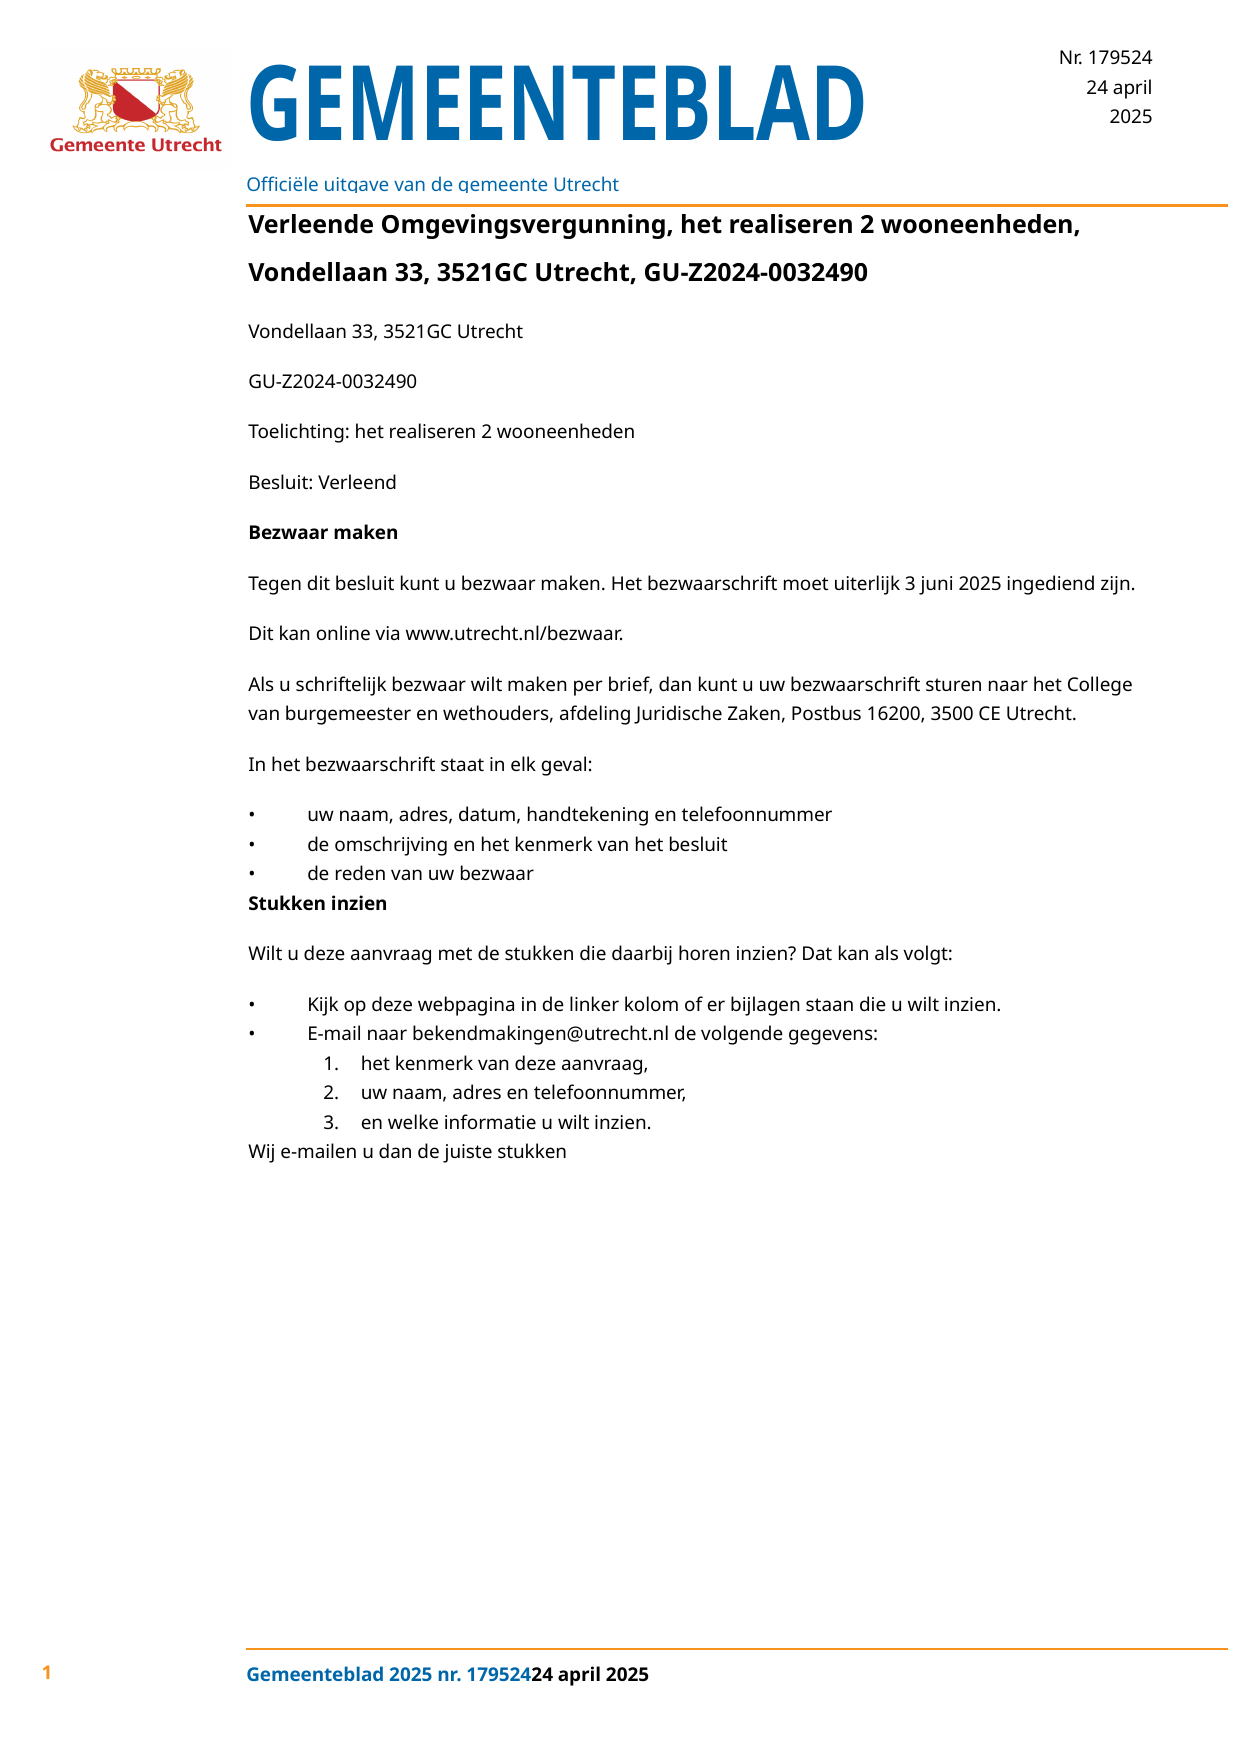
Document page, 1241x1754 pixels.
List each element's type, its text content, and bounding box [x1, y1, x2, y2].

list de omschrijving en het kenmerk van het besluit [248, 831, 1152, 857]
text Wij e-mailen u dan de juiste stukken [248, 1139, 1152, 1164]
list het kenmerk van deze aanvraag, [323, 1050, 1152, 1076]
text Besluit: Verleend [248, 469, 1152, 495]
list uw naam, adres, datum, handtekening en telefoonnummer [248, 801, 1152, 827]
list E-mail naar bekendmakingen@utrecht.nl de volgende gegevens: [248, 1020, 1152, 1046]
text GU-Z2024-0032490 [248, 368, 1152, 394]
text Bezwaar maken [248, 519, 1152, 545]
text Wilt u deze aanvraag met de stukken die daarbij horen inzien? Dat kan als volgt: [248, 940, 1152, 966]
text Stukken inzien [248, 890, 1152, 916]
list Kijk op deze webpagina in de linker kolom of er bijlagen staan die u wilt inzien. [248, 991, 1152, 1017]
list uw naam, adres en telefoonnummer, [323, 1079, 1152, 1105]
text Dit kan online via www.utrecht.nl/bezwaar. [248, 620, 1152, 646]
text Vondellaan 33, 3521GC Utrecht [248, 318, 1152, 344]
text Tegen dit besluit kunt u bezwaar maken. Het bezwaarschrift moet uiterlijk 3 juni 2025 ingediend zijn. [248, 570, 1152, 596]
picture [41, 47, 231, 172]
text Als u schriftelijk bezwaar wilt maken per brief, dan kunt u uw bezwaarschrift sturen naar het College van burgemeester en wethouders, afdeling Juridische Zaken, Postbus 16200, 3500 CE Utrecht. [248, 671, 1152, 726]
list de reden van uw bezwaar [248, 860, 1152, 886]
text Toelichting: het realiseren 2 wooneenheden [248, 419, 1152, 444]
text In het bezwaarschrift staat in elk geval: [248, 751, 1152, 777]
list en welke informatie u wilt inzien. [323, 1109, 1152, 1135]
text Verleende Omgevingsvergunning, het realiseren 2 wooneenheden, Vondellaan 33, 3521GC Utrecht, GU-Z2024-0032490 [248, 207, 1152, 288]
